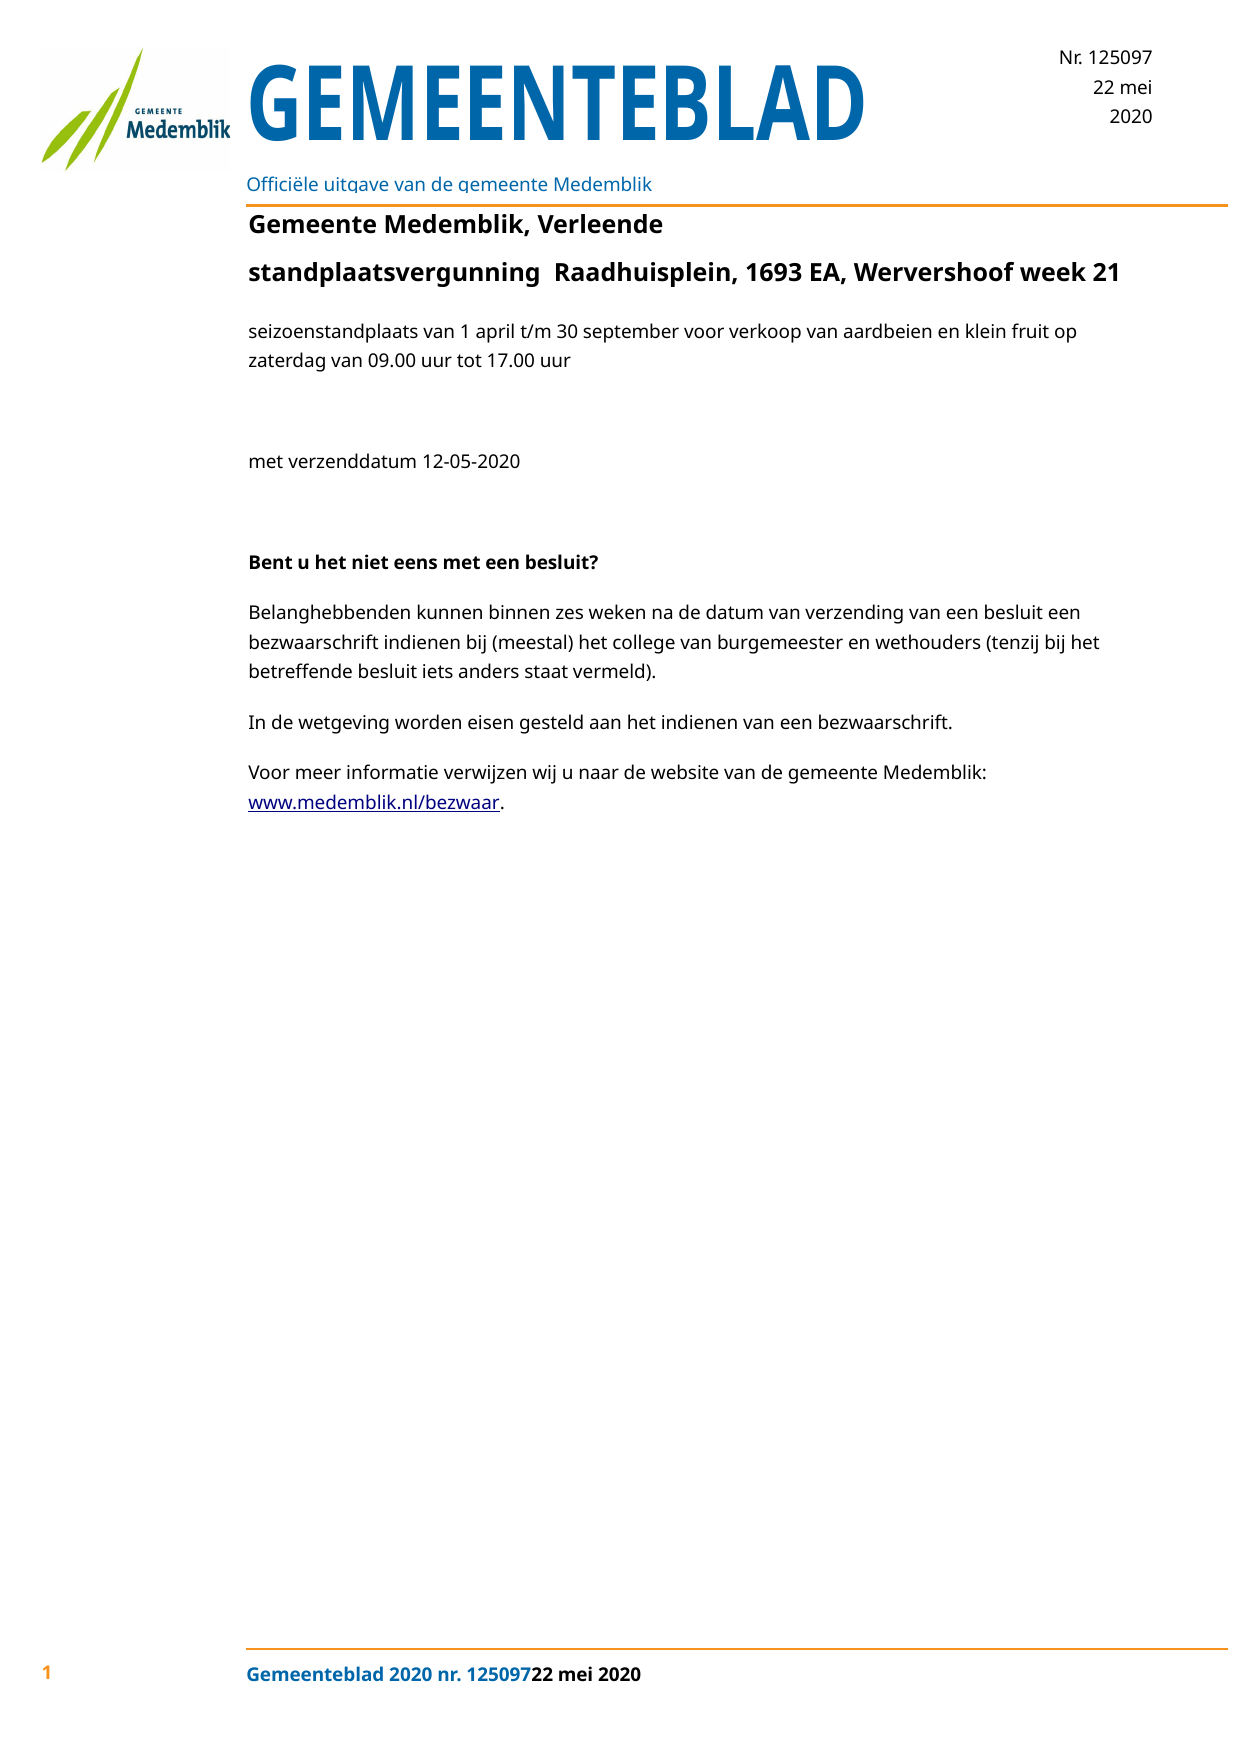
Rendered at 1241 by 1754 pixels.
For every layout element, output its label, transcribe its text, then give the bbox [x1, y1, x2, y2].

text seizoenstandplaats van 1 april t/m 30 september voor verkoop van aardbeien en klein fruit op zaterdag van 09.00 uur tot 17.00 uur [248, 318, 1152, 373]
text Belanghebbenden kunnen binnen zes weken na de datum van verzending van een besluit een bezwaarschrift indienen bij (meestal) het college van burgemeester en wethouders (tenzij bij het betreffende besluit iets anders staat vermeld). [248, 599, 1152, 684]
text In de wetgeving worden eisen gesteld aan het indienen van een bezwaarschrift. [248, 709, 1152, 735]
text Voor meer informatie verwijzen wij u naar de website van de gemeente Medemblik: www.medemblik.nl/bezwaar. [248, 759, 1152, 815]
text Gemeente Medemblik, Verleende standplaatsvergunning Raadhuisplein, 1693 EA, Wervershoof week 21 [248, 207, 1152, 288]
picture [41, 47, 231, 172]
text met verzenddatum 12-05-2020 [248, 448, 1152, 474]
text Bent u het niet eens met een besluit? [248, 549, 1152, 575]
